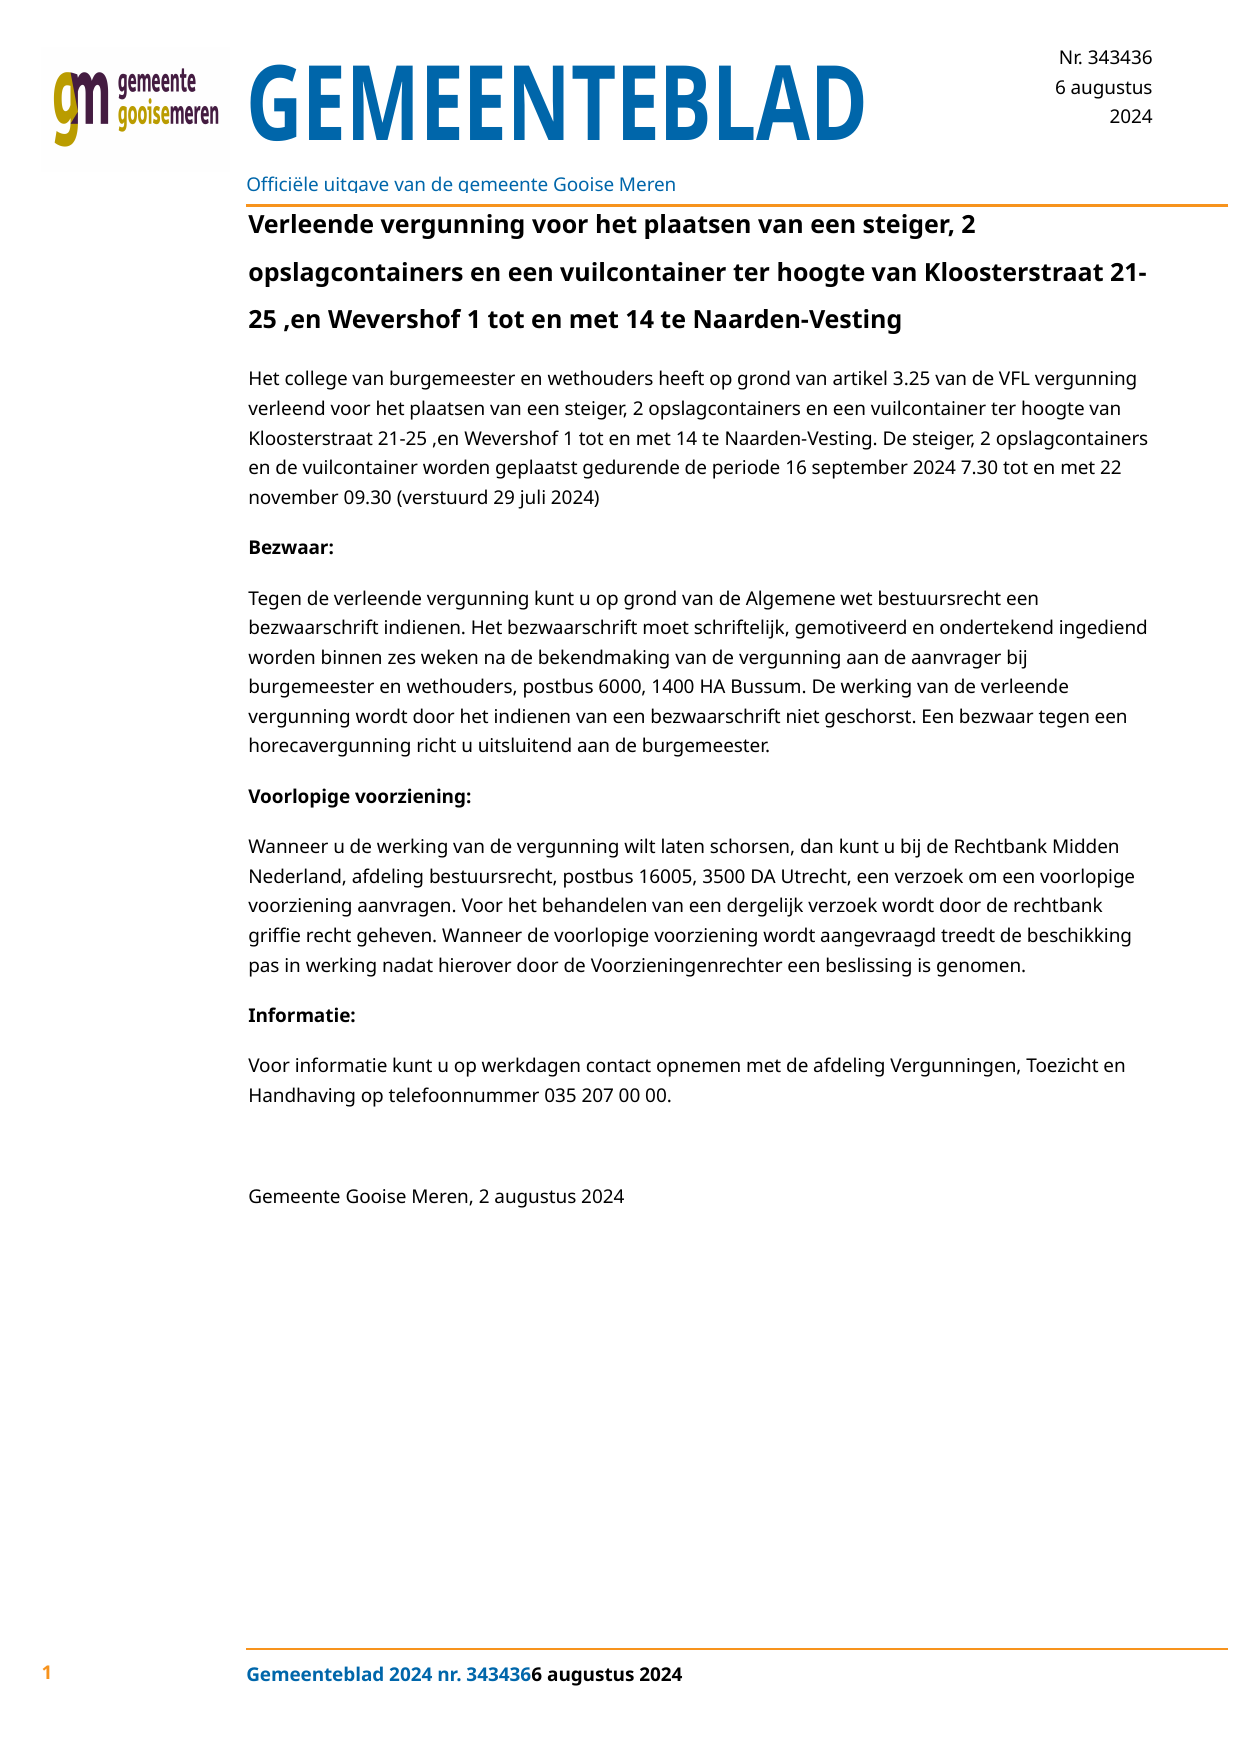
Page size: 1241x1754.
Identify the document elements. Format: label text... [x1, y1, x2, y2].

text Tegen de verleende vergunning kunt u op grond van de Algemene wet bestuursrecht een bezwaarschrift indienen. Het bezwaarschrift moet schriftelijk, gemotiveerd en ondertekend ingediend worden binnen zes weken na de bekendmaking van de vergunning aan de aanvrager bij burgemeester en wethouders, postbus 6000, 1400 HA Bussum. De werking van de verleende vergunning wordt door het indienen van een bezwaarschrift niet geschorst. Een bezwaar tegen een horecavergunning richt u uitsluitend aan de burgemeester. [248, 585, 1152, 758]
text Informatie: [248, 1002, 1152, 1028]
text Voorlopige voorziening: [248, 783, 1152, 809]
text Wanneer u de werking van de vergunning wilt laten schorsen, dan kunt u bij de Rechtbank Midden Nederland, afdeling bestuursrecht, postbus 16005, 3500 DA Utrecht, een verzoek om een voorlopige voorziening aanvragen. Voor het behandelen van een dergelijk verzoek wordt door de rechtbank griffie recht geheven. Wanneer de voorlopige voorziening wordt aangevraagd treedt de beschikking pas in werking nadat hierover door de Voorzieningenrechter een beslissing is genomen. [248, 833, 1152, 977]
text Voor informatie kunt u op werkdagen contact opnemen met de afdeling Vergunningen, Toezicht en Handhaving op telefoonnummer 035 207 00 00. [248, 1053, 1152, 1108]
text Verleende vergunning voor het plaatsen van een steiger, 2 opslagcontainers en een vuilcontainer ter hoogte van Kloosterstraat 21-25 ,en Wevershof 1 tot en met 14 te Naarden-Vesting [248, 207, 1152, 336]
text Bezwaar: [248, 534, 1152, 560]
text Gemeente Gooise Meren, 2 augustus 2024 [248, 1183, 1152, 1209]
picture [41, 47, 231, 172]
text Het college van burgemeester en wethouders heeft op grond van artikel 3.25 van de VFL vergunning verleend voor het plaatsen van een steiger, 2 opslagcontainers en een vuilcontainer ter hoogte van Kloosterstraat 21-25 ,en Wevershof 1 tot en met 14 te Naarden-Vesting. De steiger, 2 opslagcontainers en de vuilcontainer worden geplaatst gedurende de periode 16 september 2024 7.30 tot en met 22 november 09.30 (verstuurd 29 juli 2024) [248, 366, 1152, 509]
